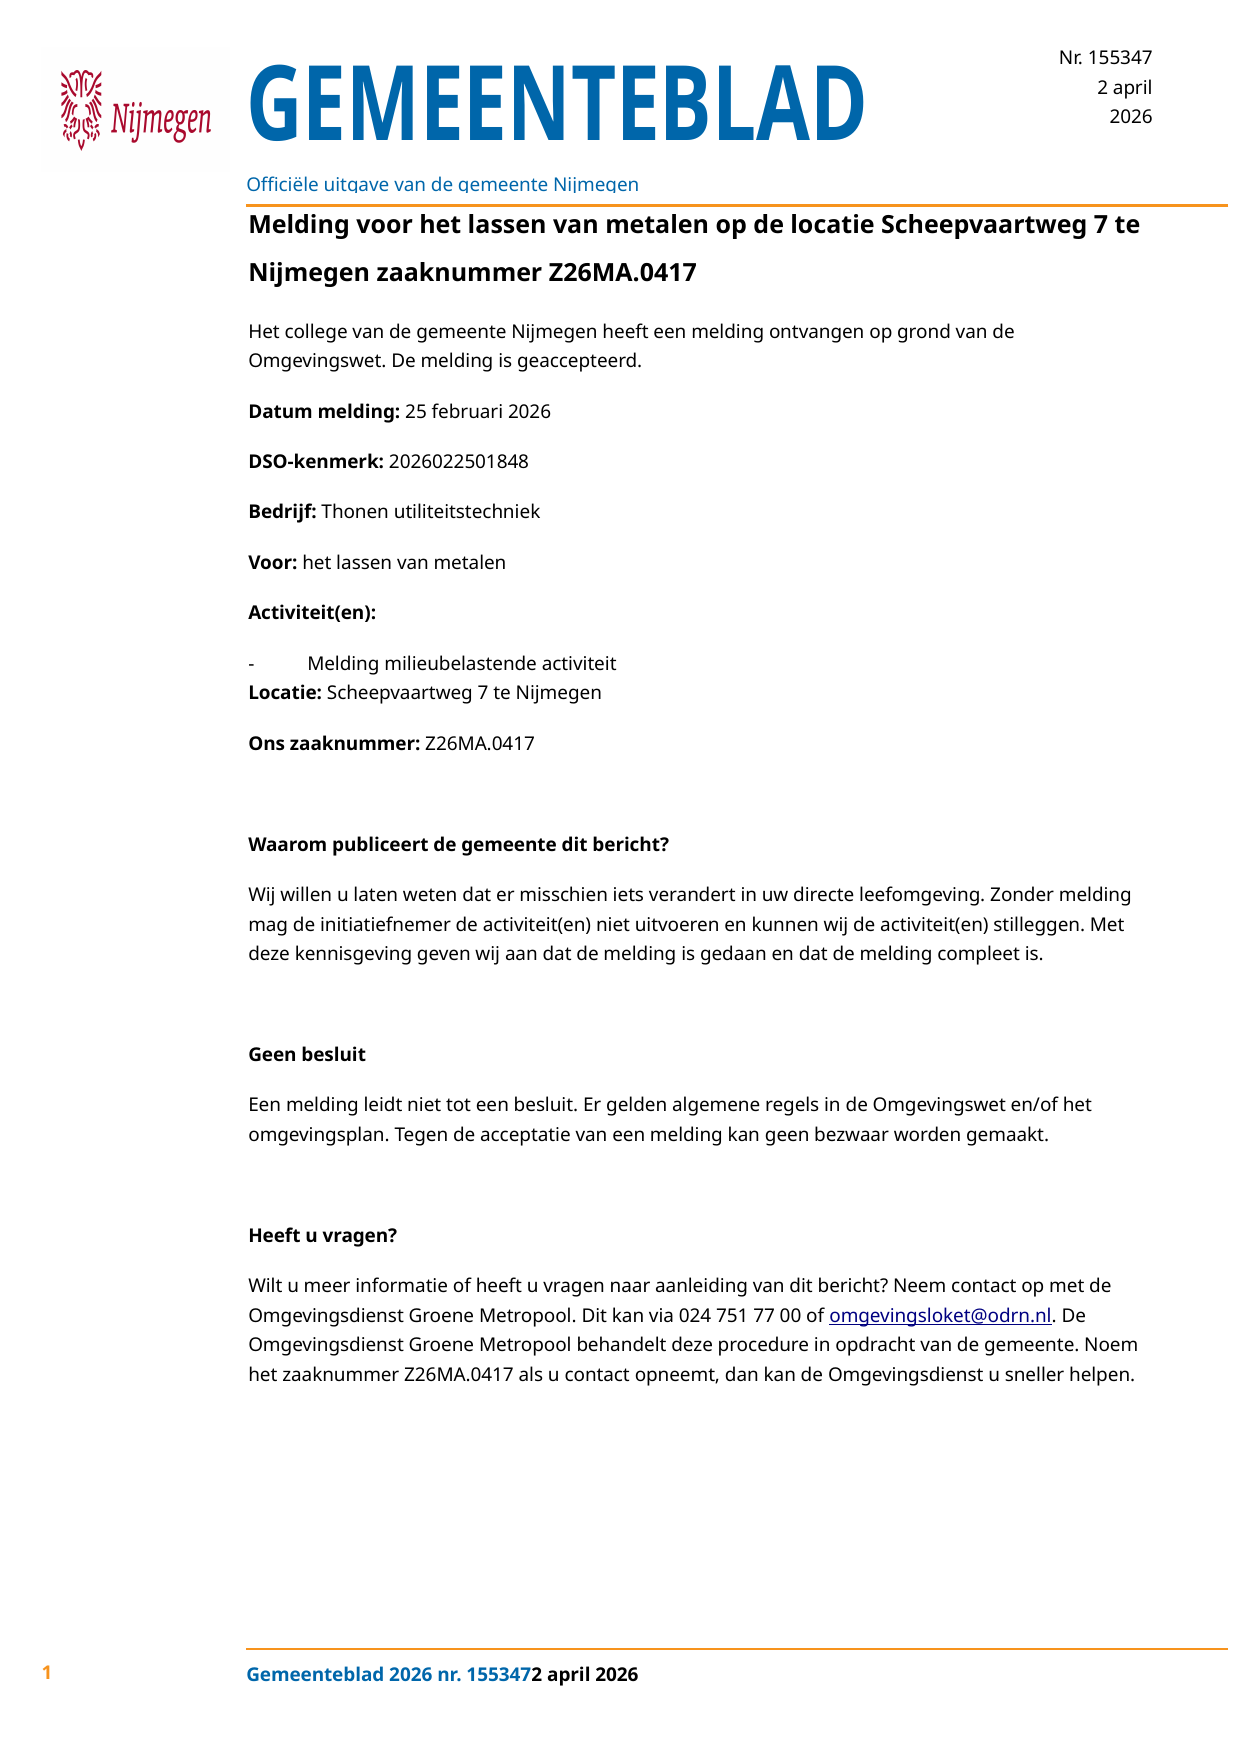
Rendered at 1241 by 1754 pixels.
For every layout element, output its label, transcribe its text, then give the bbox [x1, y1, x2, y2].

text Wilt u meer informatie of heeft u vragen naar aanleiding van dit bericht? Neem contact op met de Omgevingsdienst Groene Metropool. Dit kan via 024 751 77 00 of omgevingsloket@odrn.nl. De Omgevingsdienst Groene Metropool behandelt deze procedure in opdracht van de gemeente. Noem het zaaknummer Z26MA.0417 als u contact opneemt, dan kan de Omgevingsdienst u sneller helpen. [248, 1272, 1152, 1387]
text DSO-kenmerk: 2026022501848 [248, 448, 1152, 474]
text Voor: het lassen van metalen [248, 549, 1152, 575]
text Locatie: Scheepvaartweg 7 te Nijmegen [248, 679, 1152, 705]
text Bedrijf: Thonen utiliteitstechniek [248, 499, 1152, 524]
list Melding milieubelastende activiteit [248, 650, 1152, 676]
text Ons zaaknummer: Z26MA.0417 [248, 730, 1152, 756]
text Melding voor het lassen van metalen op de locatie Scheepvaartweg 7 te Nijmegen zaaknummer Z26MA.0417 [248, 207, 1152, 288]
text Datum melding: 25 februari 2026 [248, 398, 1152, 424]
text Heeft u vragen? [248, 1222, 1152, 1248]
text Wij willen u laten weten dat er misschien iets verandert in uw directe leefomgeving. Zonder melding mag de initiatiefnemer de activiteit(en) niet uitvoeren en kunnen wij de activiteit(en) stilleggen. Met deze kennisgeving geven wij aan dat de melding is gedaan en dat de melding compleet is. [248, 881, 1152, 966]
text Het college van de gemeente Nijmegen heeft een melding ontvangen op grond van de Omgevingswet. De melding is geaccepteerd. [248, 318, 1152, 373]
text Activiteit(en): [248, 599, 1152, 625]
text Waarom publiceert de gemeente dit bericht? [248, 831, 1152, 857]
text Een melding leidt niet tot een besluit. Er gelden algemene regels in de Omgevingswet en/of het omgevingsplan. Tegen de acceptatie van een melding kan geen bezwaar worden gemaakt. [248, 1092, 1152, 1147]
picture [41, 47, 231, 172]
text Geen besluit [248, 1041, 1152, 1067]
